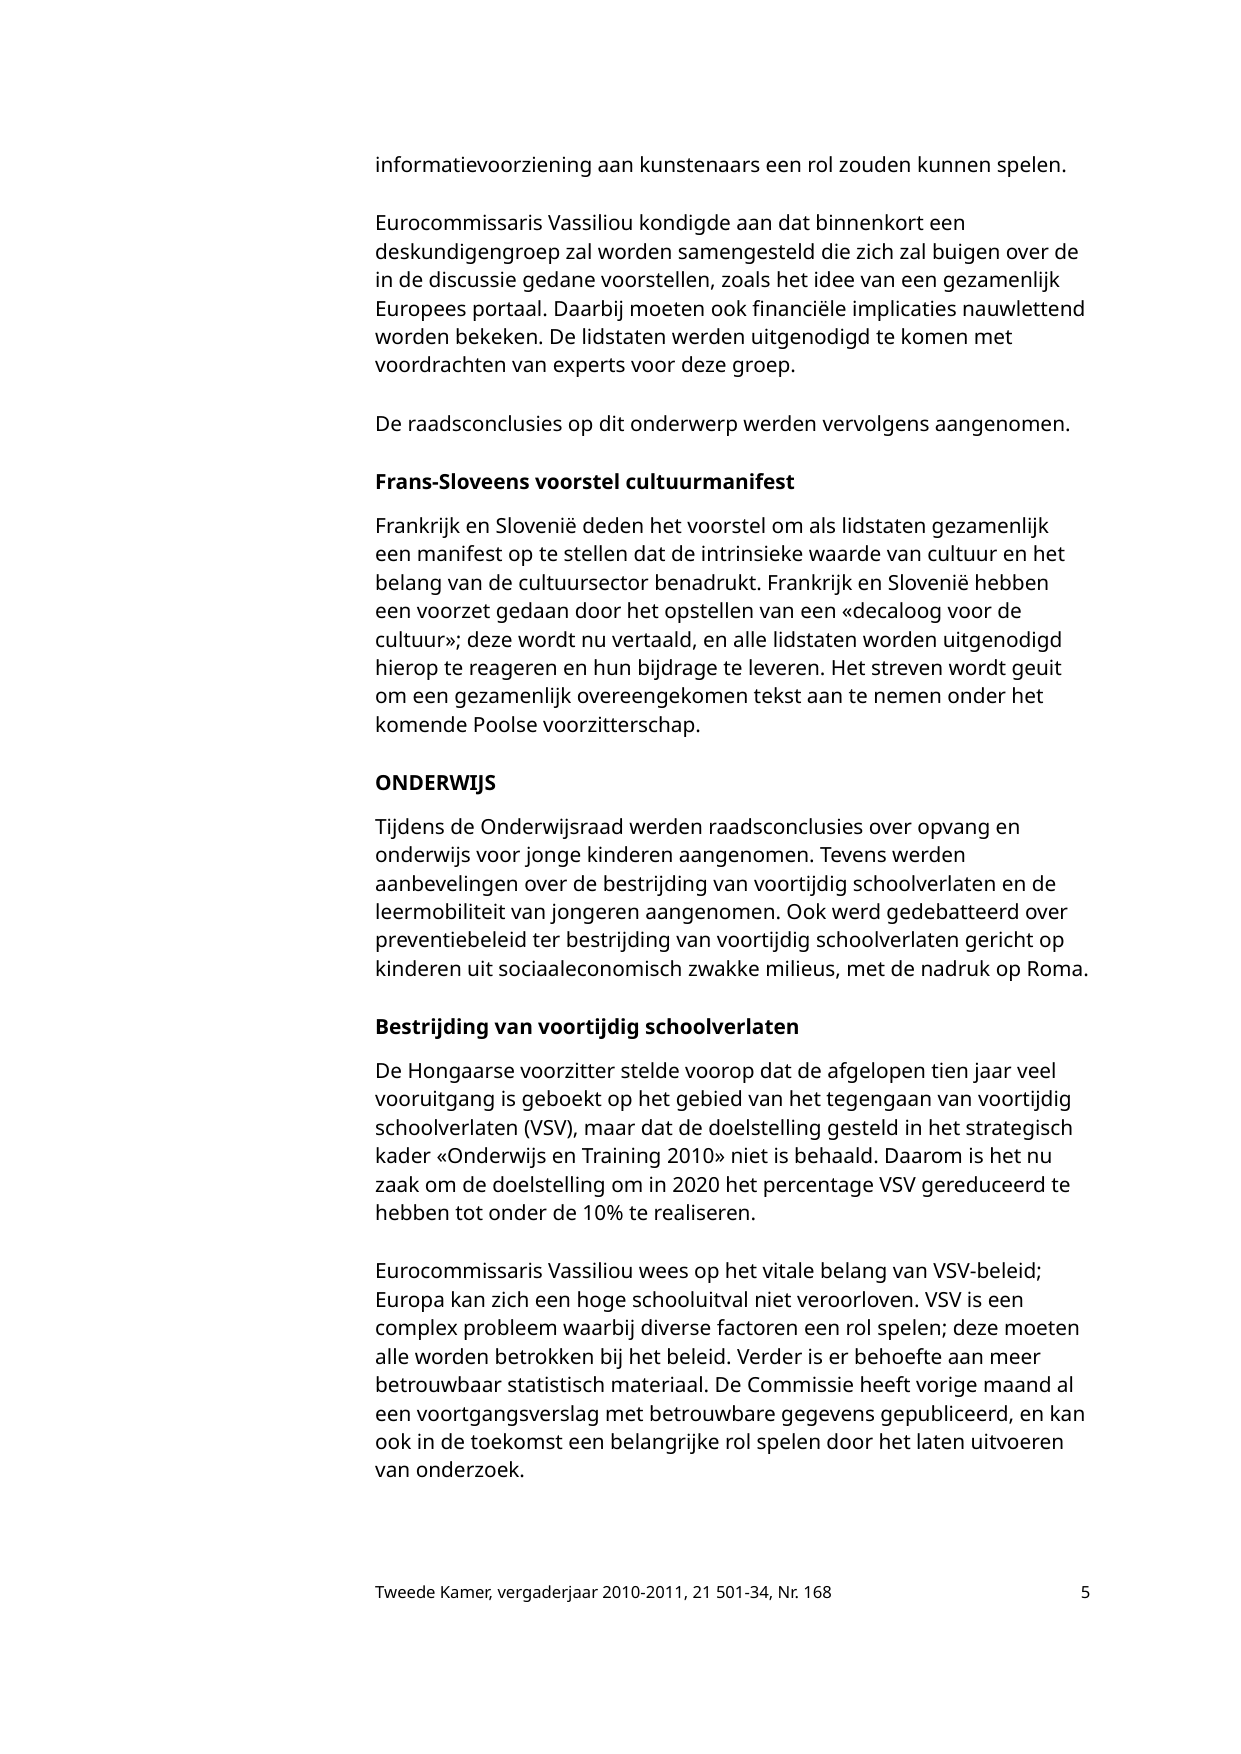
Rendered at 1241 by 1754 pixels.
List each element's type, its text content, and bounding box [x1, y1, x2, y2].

text Tijdens de Onderwijsraad werden raadsconclusies over opvang en onderwijs voor jonge kinderen aangenomen. Tevens werden aanbevelingen over de bestrijding van voortijdig schoolverlaten en de leermobiliteit van jongeren aangenomen. Ook werd gedebatteerd over preventiebeleid ter bestrijding van voortijdig schoolverlaten gericht op kinderen uit sociaaleconomisch zwakke milieus, met de nadruk op Roma. [375, 812, 1090, 982]
text De Hongaarse voorzitter stelde voorop dat de afgelopen tien jaar veel vooruitgang is geboekt op het gebied van het tegengaan van voortijdig schoolverlaten (VSV), maar dat de doelstelling gesteld in het strategisch kader «Onderwijs en Training 2010» niet is behaald. Daarom is het nu zaak om de doelstelling om in 2020 het percentage VSV gereduceerd te hebben tot onder de 10% te realiseren. [375, 1056, 1090, 1227]
text De raadsconclusies op dit onderwerp werden vervolgens aangenomen. [375, 409, 1090, 437]
text informatievoorziening aan kunstenaars een rol zouden kunnen spelen. [375, 150, 1090, 178]
text Frans-Sloveens voorstel cultuurmanifest [375, 467, 1090, 496]
text ONDERWIJS [375, 768, 1090, 797]
text Frankrijk en Slovenië deden het voorstel om als lidstaten gezamenlijk een manifest op te stellen dat de intrinsieke waarde van cultuur en het belang van de cultuursector benadrukt. Frankrijk en Slovenië hebben een voorzet gedaan door het opstellen van een «decaloog voor de cultuur»; deze wordt nu vertaald, en alle lidstaten worden uitgenodigd hierop te reageren en hun bijdrage te leveren. Het streven wordt geuit om een gezamenlijk overeengekomen tekst aan te nemen onder het komende Poolse voorzitterschap. [375, 511, 1090, 738]
text Bestrijding van voortijdig schoolverlaten [375, 1012, 1090, 1041]
text Eurocommissaris Vassiliou kondigde aan dat binnenkort een deskundigengroep zal worden samengesteld die zich zal buigen over de in de discussie gedane voorstellen, zoals het idee van een gezamenlijk Europees portaal. Daarbij moeten ook financiële implicaties nauwlettend worden bekeken. De lidstaten werden uitgenodigd te komen met voordrachten van experts voor deze groep. [375, 208, 1090, 379]
text Eurocommissaris Vassiliou wees op het vitale belang van VSV-beleid; Europa kan zich een hoge schooluitval niet veroorloven. VSV is een complex probleem waarbij diverse factoren een rol spelen; deze moeten alle worden betrokken bij het beleid. Verder is er behoefte aan meer betrouwbaar statistisch materiaal. De Commissie heeft vorige maand al een voortgangsverslag met betrouwbare gegevens gepubliceerd, en kan ook in de toekomst een belangrijke rol spelen door het laten uitvoeren van onderzoek. [375, 1257, 1090, 1484]
